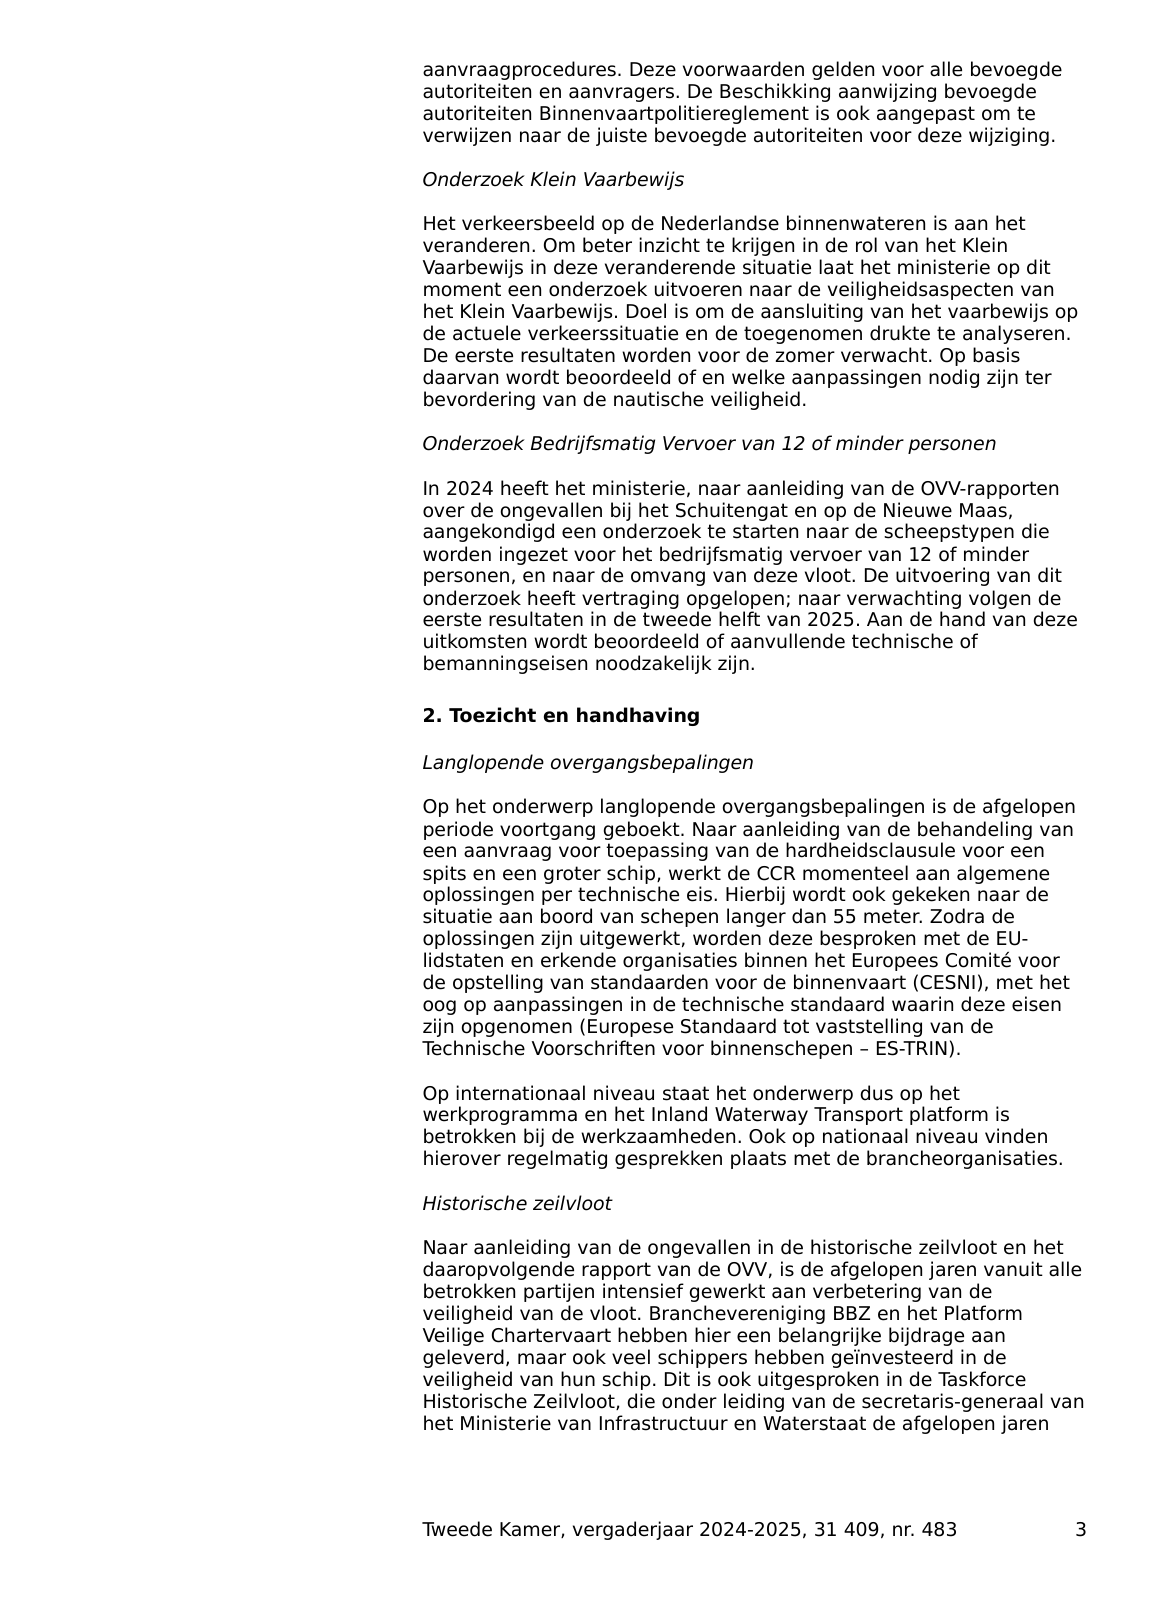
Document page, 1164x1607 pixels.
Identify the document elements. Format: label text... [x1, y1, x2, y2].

subtitle Langlopende overgangsbepalingen [422, 752, 1087, 774]
text Naar aanleiding van de ongevallen in de historische zeilvloot en het daaropvolgende rapport van de OVV, is de afgelopen jaren vanuit alle betrokken partijen intensief gewerkt aan verbetering van de veiligheid van de vloot. Branchevereniging BBZ en het Platform Veilige Chartervaart hebben hier een belangrijke bijdrage aan geleverd, maar ook veel schippers hebben geïnvesteerd in de veiligheid van hun schip. Dit is ook uitgesproken in de Taskforce Historische Zeilvloot, die onder leiding van de secretaris-generaal van het Ministerie van Infrastructuur en Waterstaat de afgelopen jaren [422, 1237, 1087, 1434]
text Het verkeersbeeld op de Nederlandse binnenwateren is aan het veranderen. Om beter inzicht te krijgen in de rol van het Klein Vaarbewijs in deze veranderende situatie laat het ministerie op dit moment een onderzoek uitvoeren naar de veiligheidsaspecten van het Klein Vaarbewijs. Doel is om de aansluiting van het vaarbewijs op de actuele verkeerssituatie en de toegenomen drukte te analyseren. De eerste resultaten worden voor de zomer verwacht. Op basis daarvan wordt beoordeeld of en welke aanpassingen nodig zijn ter bevordering van de nautische veiligheid. [422, 213, 1087, 411]
text aanvraagprocedures. Deze voorwaarden gelden voor alle bevoegde autoriteiten en aanvragers. De Beschikking aanwijzing bevoegde autoriteiten Binnenvaartpolitiereglement is ook aangepast om te verwijzen naar de juiste bevoegde autoriteiten voor deze wijziging. [422, 59, 1087, 147]
text Op internationaal niveau staat het onderwerp dus op het werkprogramma en het Inland Waterway Transport platform is betrokken bij de werkzaamheden. Ook op nationaal niveau vinden hierover regelmatig gesprekken plaats met de brancheorganisaties. [422, 1082, 1087, 1170]
text Op het onderwerp langlopende overgangsbepalingen is de afgelopen periode voortgang geboekt. Naar aanleiding van de behandeling van een aanvraag voor toepassing van de hardheidsclausule voor een spits en een groter schip, werkt de CCR momenteel aan algemene oplossingen per technische eis. Hierbij wordt ook gekeken naar de situatie aan boord van schepen langer dan 55 meter. Zodra de oplossingen zijn uitgewerkt, worden deze besproken met de EU-lidstaten en erkende organisaties binnen het Europees Comité voor de opstelling van standaarden voor de binnenvaart (CESNI), met het oog op aanpassingen in de technische standaard waarin deze eisen zijn opgenomen (Europese Standaard tot vaststelling van de Technische Voorschriften voor binnenschepen – ES-TRIN). [422, 796, 1087, 1060]
subtitle Onderzoek Bedrijfsmatig Vervoer van 12 of minder personen [422, 433, 1087, 455]
subtitle 2. Toezicht en handhaving [422, 705, 1087, 727]
subtitle Historische zeilvloot [422, 1192, 1087, 1214]
text In 2024 heeft het ministerie, naar aanleiding van de OVV-rapporten over de ongevallen bij het Schuitengat en op de Nieuwe Maas, aangekondigd een onderzoek te starten naar de scheepstypen die worden ingezet voor het bedrijfsmatig vervoer van 12 of minder personen, en naar de omvang van deze vloot. De uitvoering van dit onderzoek heeft vertraging opgelopen; naar verwachting volgen de eerste resultaten in de tweede helft van 2025. Aan de hand van deze uitkomsten wordt beoordeeld of aanvullende technische of bemanningseisen noodzakelijk zijn. [422, 477, 1087, 675]
subtitle Onderzoek Klein Vaarbewijs [422, 169, 1087, 191]
